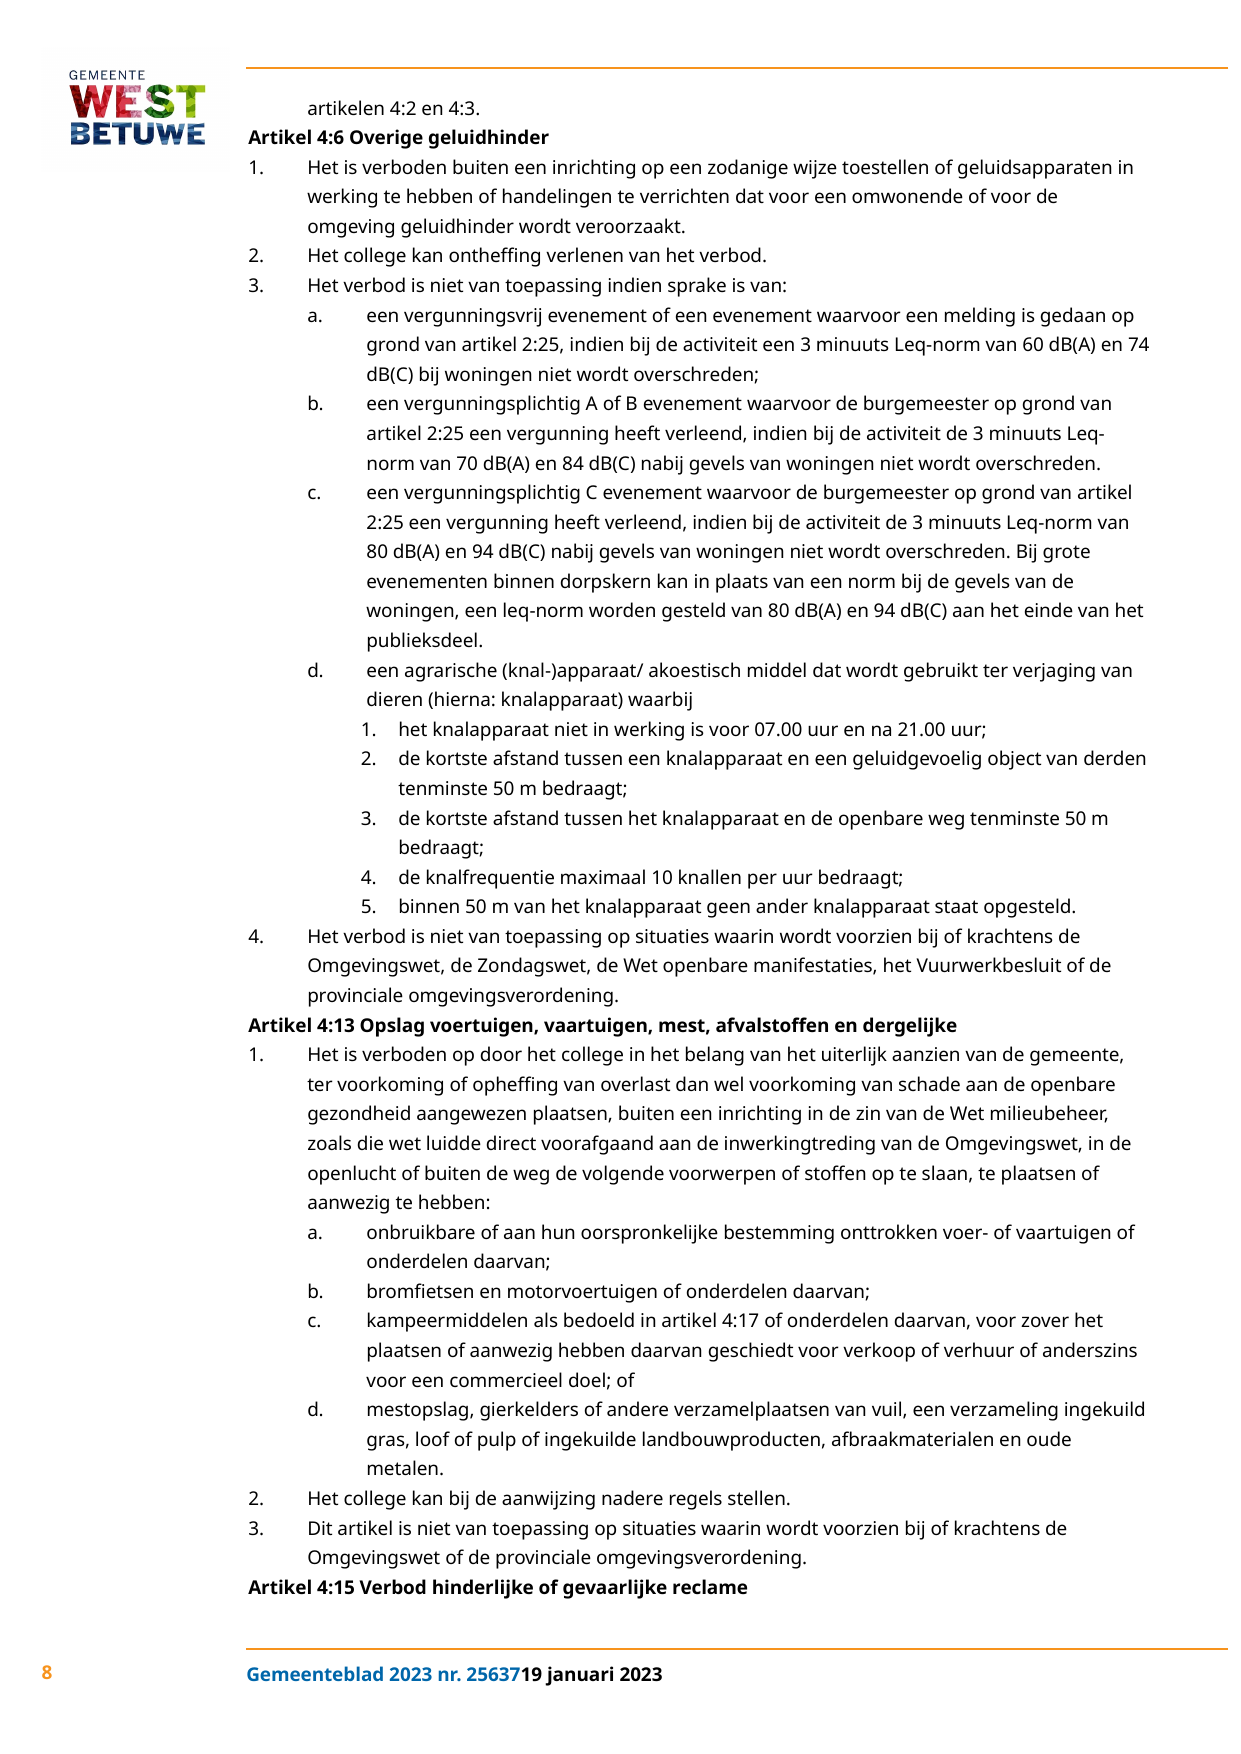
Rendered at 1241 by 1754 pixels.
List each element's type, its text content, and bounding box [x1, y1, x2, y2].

list Het is verboden buiten een inrichting op een zodanige wijze toestellen of geluidsapparaten in werking te hebben of handelingen te verrichten dat voor een omwonende of voor de omgeving geluidhinder wordt veroorzaakt. [248, 154, 1152, 239]
list kampeermiddelen als bedoeld in artikel 4:17 of onderdelen daarvan, voor zover het plaatsen of aanwezig hebben daarvan geschiedt voor verkoop of verhuur of anderszins voor een commercieel doel; of [307, 1308, 1152, 1393]
list een agrarische (knal-)apparaat/ akoestisch middel dat wordt gebruikt ter verjaging van dieren (hierna: knalapparaat) waarbij [307, 657, 1152, 712]
picture [41, 47, 231, 172]
list Het verbod is niet van toepassing indien sprake is van: [248, 272, 1152, 298]
list de kortste afstand tussen het knalapparaat en de openbare weg tenminste 50 m bedraagt; [361, 805, 1152, 860]
list Het college kan ontheffing verlenen van het verbod. [248, 243, 1152, 268]
list een vergunningsplichtig C evenement waarvoor de burgemeester op grond van artikel 2:25 een vergunning heeft verleend, indien bij de activiteit de 3 minuuts Leq-norm van 80 dB(A) en 94 dB(C) nabij gevels van woningen niet wordt overschreden. Bij grote evenementen binnen dorpskern kan in plaats van een norm bij de gevels van de woningen, een leq-norm worden gesteld van 80 dB(A) en 94 dB(C) aan het einde van het publieksdeel. [307, 479, 1152, 653]
text Artikel 4:6 Overige geluidhinder [248, 124, 1152, 150]
list de knalfrequentie maximaal 10 knallen per uur bedraagt; [361, 864, 1152, 890]
list binnen 50 m van het knalapparaat geen ander knalapparaat staat opgesteld. [361, 893, 1152, 919]
list de kortste afstand tussen een knalapparaat en een geluidgevoelig object van derden tenminste 50 m bedraagt; [361, 746, 1152, 801]
list onbruikbare of aan hun oorspronkelijke bestemming onttrokken voer- of vaartuigen of onderdelen daarvan; [307, 1219, 1152, 1274]
list een vergunningsplichtig A of B evenement waarvoor de burgemeester op grond van artikel 2:25 een vergunning heeft verleend, indien bij de activiteit de 3 minuuts Leq-norm van 70 dB(A) en 84 dB(C) nabij gevels van woningen niet wordt overschreden. [307, 391, 1152, 476]
list Het verbod is niet van toepassing op situaties waarin wordt voorzien bij of krachtens de Omgevingswet, de Zondagswet, de Wet openbare manifestaties, het Vuurwerkbesluit of de provinciale omgevingsverordening. [248, 923, 1152, 1008]
list artikelen 4:2 en 4:3. [248, 95, 1152, 121]
text Artikel 4:15 Verbod hinderlijke of gevaarlijke reclame [248, 1574, 1152, 1600]
list Het is verboden op door het college in het belang van het uiterlijk aanzien van de gemeente, ter voorkoming of opheffing van overlast dan wel voorkoming van schade aan de openbare gezondheid aangewezen plaatsen, buiten een inrichting in de zin van de Wet milieubeheer, zoals die wet luidde direct voorafgaand aan de inwerkingtreding van de Omgevingswet, in de openlucht of buiten de weg de volgende voorwerpen of stoffen op te slaan, te plaatsen of aanwezig te hebben: [248, 1041, 1152, 1215]
list bromfietsen en motorvoertuigen of onderdelen daarvan; [307, 1278, 1152, 1304]
list Dit artikel is niet van toepassing op situaties waarin wordt voorzien bij of krachtens de Omgevingswet of de provinciale omgevingsverordening. [248, 1515, 1152, 1570]
list mestopslag, gierkelders of andere verzamelplaatsen van vuil, een verzameling ingekuild gras, loof of pulp of ingekuilde landbouwproducten, afbraakmaterialen en oude metalen. [307, 1396, 1152, 1481]
list het knalapparaat niet in werking is voor 07.00 uur en na 21.00 uur; [361, 716, 1152, 742]
list Het college kan bij de aanwijzing nadere regels stellen. [248, 1485, 1152, 1511]
text Artikel 4:13 Opslag voertuigen, vaartuigen, mest, afvalstoffen en dergelijke [248, 1012, 1152, 1038]
list een vergunningsvrij evenement of een evenement waarvoor een melding is gedaan op grond van artikel 2:25, indien bij de activiteit een 3 minuuts Leq-norm van 60 dB(A) en 74 dB(C) bij woningen niet wordt overschreden; [307, 302, 1152, 387]
